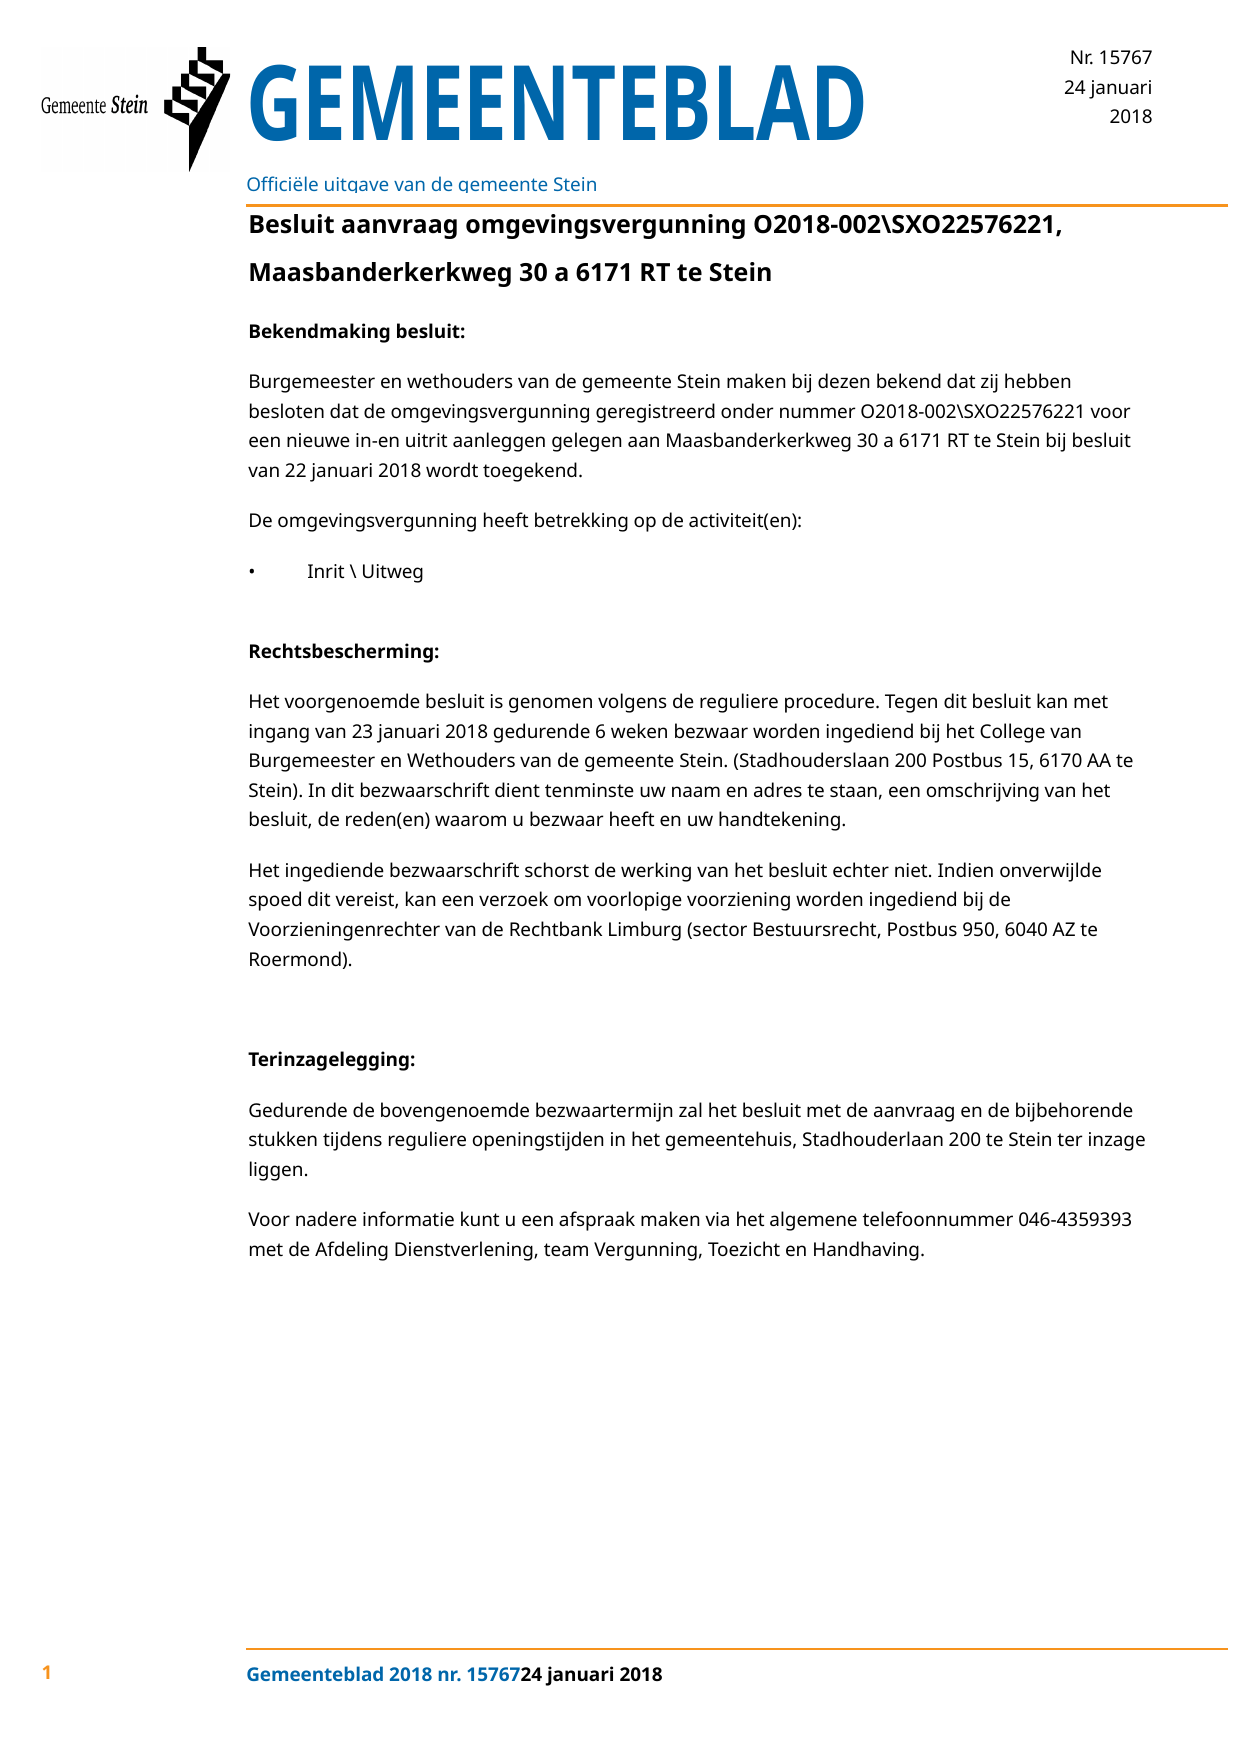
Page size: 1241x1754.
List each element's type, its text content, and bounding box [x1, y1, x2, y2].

text Voor nadere informatie kunt u een afspraak maken via het algemene telefoonnummer 046-4359393 met de Afdeling Dienstverlening, team Vergunning, Toezicht en Handhaving. [248, 1207, 1152, 1262]
picture [41, 47, 231, 172]
text Rechtsbescherming: [248, 638, 1152, 664]
text Terinzagelegging: [248, 1047, 1152, 1072]
text Bekendmaking besluit: [248, 318, 1152, 344]
text Het ingediende bezwaarschrift schorst de werking van het besluit echter niet. Indien onverwijlde spoed dit vereist, kan een verzoek om voorlopige voorziening worden ingediend bij de Voorzieningenrechter van de Rechtbank Limburg (sector Bestuursrecht, Postbus 950, 6040 AZ te Roermond). [248, 857, 1152, 972]
text Besluit aanvraag omgevingsvergunning O2018-002\SXO22576221, Maasbanderkerkweg 30 a 6171 RT te Stein [248, 207, 1152, 288]
text Burgemeester en wethouders van de gemeente Stein maken bij dezen bekend dat zij hebben besloten dat de omgevingsvergunning geregistreerd onder nummer O2018-002\SXO22576221 voor een nieuwe in-en uitrit aanleggen gelegen aan Maasbanderkerkweg 30 a 6171 RT te Stein bij besluit van 22 januari 2018 wordt toegekend. [248, 368, 1152, 483]
text Het voorgenoemde besluit is genomen volgens de reguliere procedure. Tegen dit besluit kan met ingang van 23 januari 2018 gedurende 6 weken bezwaar worden ingediend bij het College van Burgemeester en Wethouders van de gemeente Stein. (Stadhouderslaan 200 Postbus 15, 6170 AA te Stein). In dit bezwaarschrift dient tenminste uw naam en adres te staan, een omschrijving van het besluit, de reden(en) waarom u bezwaar heeft en uw handtekening. [248, 688, 1152, 832]
list Inrit \ Uitweg [248, 558, 1152, 584]
text De omgevingsvergunning heeft betrekking op de activiteit(en): [248, 507, 1152, 533]
text Gedurende de bovengenoemde bezwaartermijn zal het besluit met de aanvraag en de bijbehorende stukken tijdens reguliere openingstijden in het gemeentehuis, Stadhouderlaan 200 te Stein ter inzage liggen. [248, 1097, 1152, 1182]
